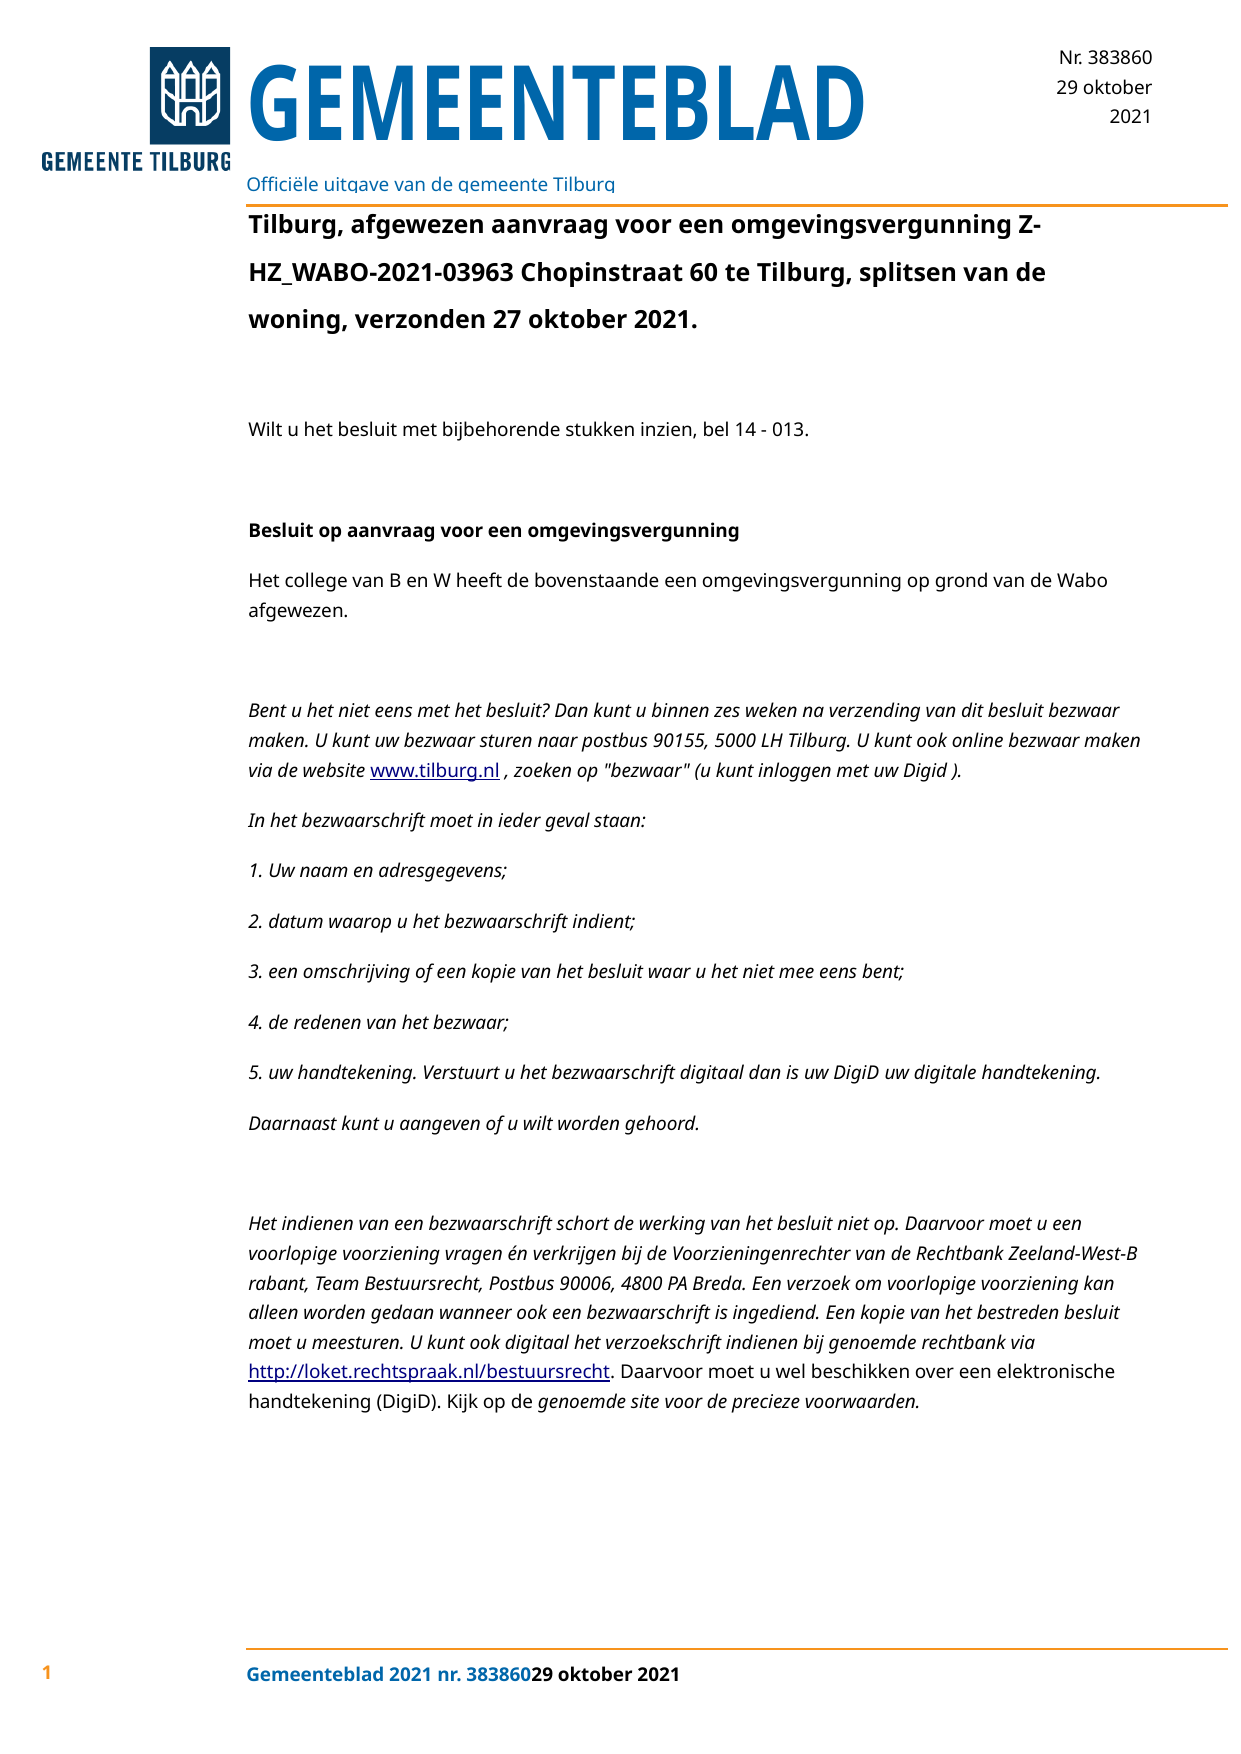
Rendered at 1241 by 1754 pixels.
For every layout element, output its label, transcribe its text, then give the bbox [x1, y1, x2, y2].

text Daarnaast kunt u aangeven of u wilt worden gehoord. [248, 1110, 1152, 1135]
text 1. Uw naam en adresgegevens; [248, 858, 1152, 883]
text Het indienen van een bezwaarschrift schort de werking van het besluit niet op. Daarvoor moet u een voorlopige voorziening vragen én verkrijgen bij de Voorzieningenrechter van de Rechtbank Zeeland-West-B rabant, Team Bestuursrecht, Postbus 90006, 4800 PA Breda. Een verzoek om voorlopige voorziening kan alleen worden gedaan wanneer ook een bezwaarschrift is ingediend. Een kopie van het bestreden besluit moet u meesturen. U kunt ook digitaal het verzoekschrift indienen bij genoemde rechtbank via http://loket.rechtspraak.nl/bestuursrecht. Daarvoor moet u wel beschikken over een elektronische handtekening (DigiD). Kijk op de genoemde site voor de precieze voorwaarden. [248, 1211, 1152, 1414]
text 5. uw handtekening. Verstuurt u het bezwaarschrift digitaal dan is uw DigiD uw digitale handtekening. [248, 1059, 1152, 1085]
text 3. een omschrijving of een kopie van het besluit waar u het niet mee eens bent; [248, 958, 1152, 984]
text 2. datum waarop u het bezwaarschrift indient; [248, 908, 1152, 934]
text Bent u het niet eens met het besluit? Dan kunt u binnen zes weken na verzending van dit besluit bezwaar maken. U kunt uw bezwaar sturen naar postbus 90155, 5000 LH Tilburg. U kunt ook online bezwaar maken via de website www.tilburg.nl , zoeken op "bezwaar" (u kunt inloggen met uw Digid ). [248, 698, 1152, 782]
text Tilburg, afgewezen aanvraag voor een omgevingsvergunning Z-HZ_WABO-2021-03963 Chopinstraat 60 te Tilburg, splitsen van de woning, verzonden 27 oktober 2021. [248, 207, 1152, 336]
text 4. de redenen van het bezwaar; [248, 1009, 1152, 1034]
text In het bezwaarschrift moet in ieder geval staan: [248, 807, 1152, 833]
text Besluit op aanvraag voor een omgevingsvergunning [248, 517, 1152, 542]
text Wilt u het besluit met bijbehorende stukken inzien, bel 14 - 013. [248, 416, 1152, 442]
picture [41, 47, 231, 172]
text Het college van B en W heeft de bovenstaande een omgevingsvergunning op grond van de Wabo afgewezen. [248, 567, 1152, 622]
